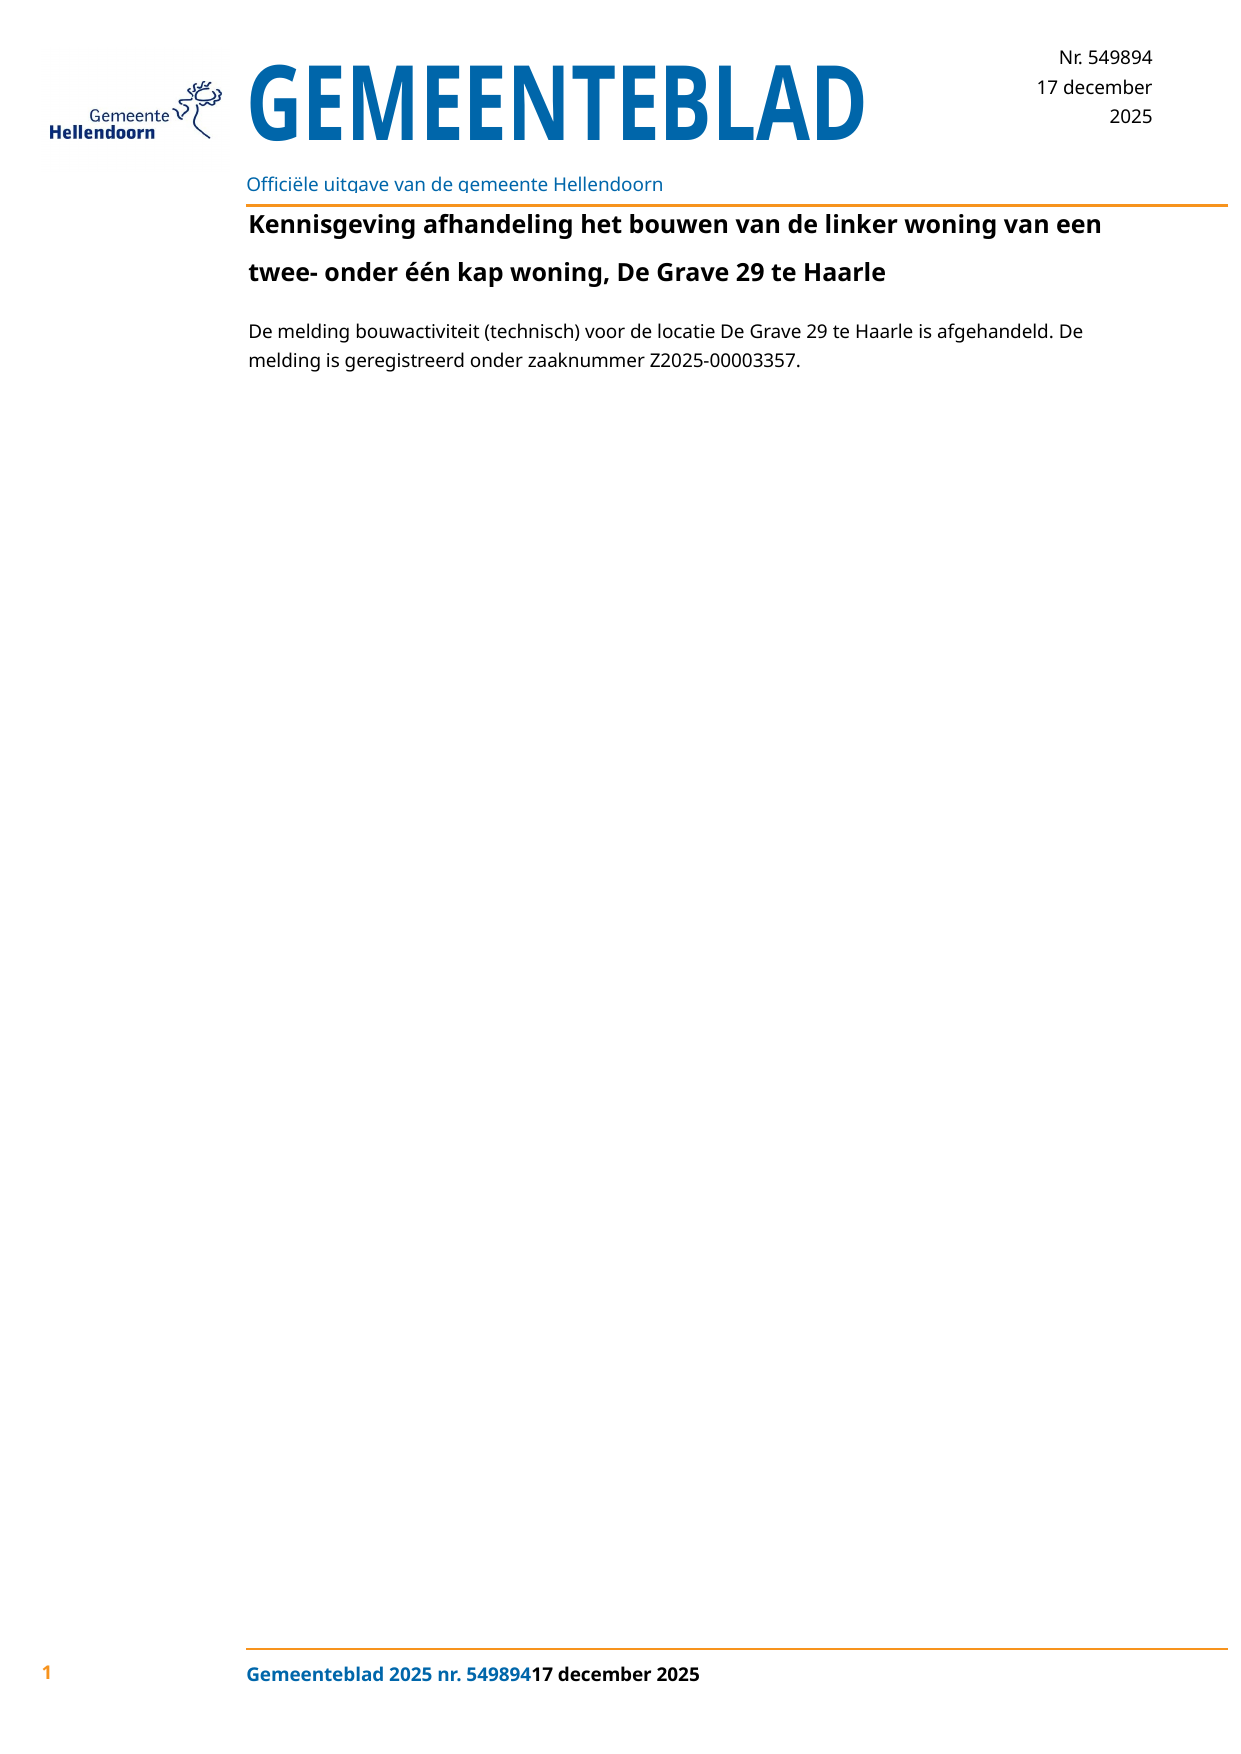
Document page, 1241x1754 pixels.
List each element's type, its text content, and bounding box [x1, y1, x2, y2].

text De melding bouwactiviteit (technisch) voor de locatie De Grave 29 te Haarle is afgehandeld. De melding is geregistreerd onder zaaknummer Z2025-00003357. [248, 318, 1152, 373]
picture [41, 47, 231, 172]
text Kennisgeving afhandeling het bouwen van de linker woning van een twee- onder één kap woning, De Grave 29 te Haarle [248, 207, 1152, 288]
